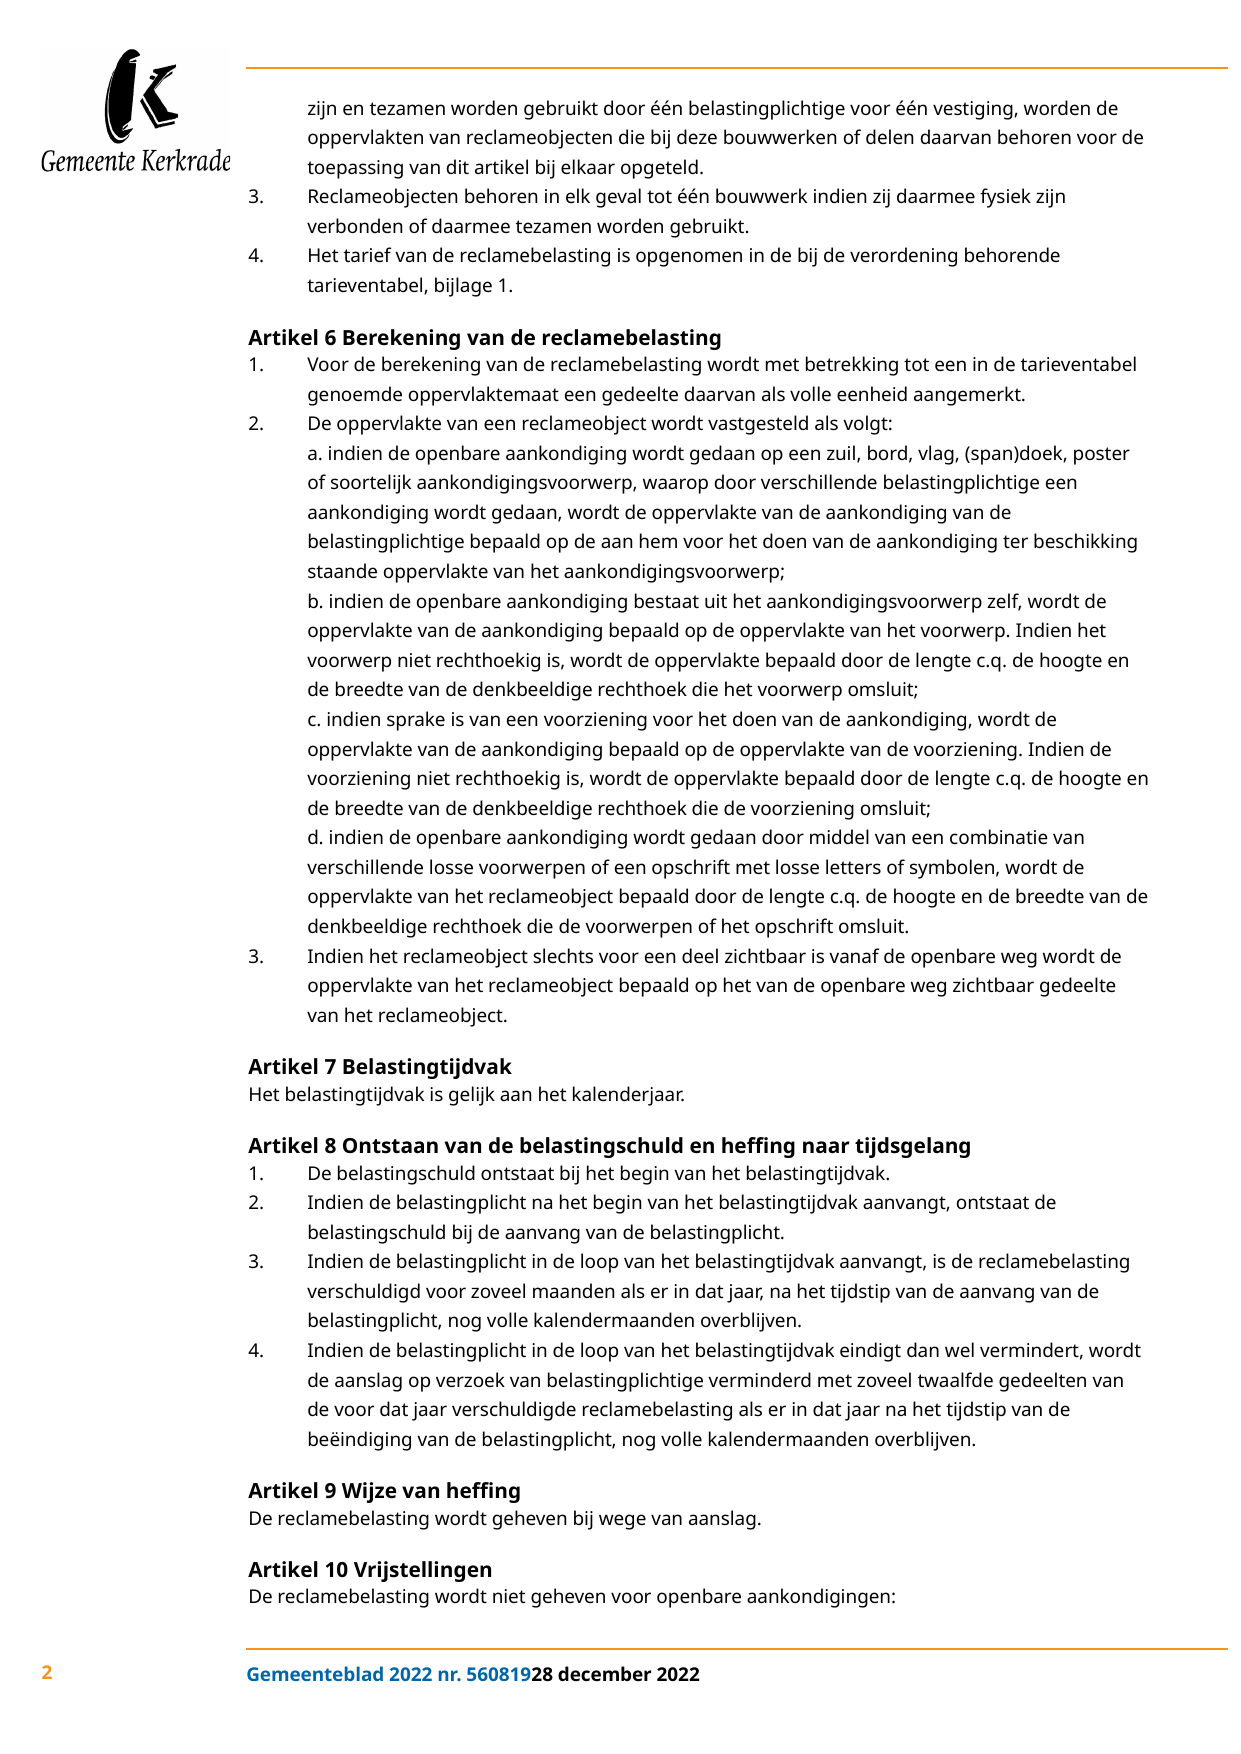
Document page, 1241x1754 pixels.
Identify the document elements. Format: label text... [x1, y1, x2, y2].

list b. indien de openbare aankondiging bestaat uit het aankondigingsvoorwerp zelf, wordt de oppervlakte van de aankondiging bepaald op de oppervlakte van het voorwerp. Indien het voorwerp niet rechthoekig is, wordt de oppervlakte bepaald door de lengte c.q. de hoogte en de breedte van de denkbeeldige rechthoek die het voorwerp omsluit; [248, 588, 1152, 702]
list Indien het reclameobject slechts voor een deel zichtbaar is vanaf de openbare weg wordt de oppervlakte van het reclameobject bepaald op het van de openbare weg zichtbaar gedeelte van het reclameobject. [248, 943, 1152, 1028]
list Reclameobjecten behoren in elk geval tot één bouwwerk indien zij daarmee fysiek zijn verbonden of daarmee tezamen worden gebruikt. [248, 183, 1152, 239]
text Artikel 10 Vrijstellingen [248, 1555, 1152, 1584]
text Artikel 7 Belastingtijdvak [248, 1052, 1152, 1081]
list zijn en tezamen worden gebruikt door één belastingplichtige voor één vestiging, worden de oppervlakten van reclameobjecten die bij deze bouwwerken of delen daarvan behoren voor de toepassing van dit artikel bij elkaar opgeteld. [248, 95, 1152, 180]
list De oppervlakte van een reclameobject wordt vastgesteld als volgt: [248, 410, 1152, 436]
text Het belastingtijdvak is gelijk aan het kalenderjaar. [248, 1081, 1152, 1107]
list a. indien de openbare aankondiging wordt gedaan op een zuil, bord, vlag, (span)doek, poster of soortelijk aankondigingsvoorwerp, waarop door verschillende belastingplichtige een aankondiging wordt gedaan, wordt de oppervlakte van de aankondiging van de belastingplichtige bepaald op de aan hem voor het doen van de aankondiging ter beschikking staande oppervlakte van het aankondigingsvoorwerp; [248, 440, 1152, 584]
list Voor de berekening van de reclamebelasting wordt met betrekking tot een in de tarieventabel genoemde oppervlaktemaat een gedeelte daarvan als volle eenheid aangemerkt. [248, 351, 1152, 406]
picture [41, 47, 231, 172]
list Indien de belastingplicht in de loop van het belastingtijdvak eindigt dan wel vermindert, wordt de aanslag op verzoek van belastingplichtige verminderd met zoveel twaalfde gedeelten van de voor dat jaar verschuldigde reclamebelasting als er in dat jaar na het tijdstip van de beëindiging van de belastingplicht, nog volle kalendermaanden overblijven. [248, 1337, 1152, 1452]
list c. indien sprake is van een voorziening voor het doen van de aankondiging, wordt de oppervlakte van de aankondiging bepaald op de oppervlakte van de voorziening. Indien de voorziening niet rechthoekig is, wordt de oppervlakte bepaald door de lengte c.q. de hoogte en de breedte van de denkbeeldige rechthoek die de voorziening omsluit; [248, 706, 1152, 821]
list d. indien de openbare aankondiging wordt gedaan door middel van een combinatie van verschillende losse voorwerpen of een opschrift met losse letters of symbolen, wordt de oppervlakte van het reclameobject bepaald door de lengte c.q. de hoogte en de breedte van de denkbeeldige rechthoek die de voorwerpen of het opschrift omsluit. [248, 824, 1152, 939]
list Indien de belastingplicht na het begin van het belastingtijdvak aanvangt, ontstaat de belastingschuld bij de aanvang van de belastingplicht. [248, 1189, 1152, 1244]
list Het tarief van de reclamebelasting is opgenomen in de bij de verordening behorende tarieventabel, bijlage 1. [248, 243, 1152, 298]
text De reclamebelasting wordt niet geheven voor openbare aankondigingen: [248, 1584, 1152, 1609]
text Artikel 6 Berekening van de reclamebelasting [248, 323, 1152, 351]
list De belastingschuld ontstaat bij het begin van het belastingtijdvak. [248, 1160, 1152, 1185]
text Artikel 9 Wijze van heffing [248, 1476, 1152, 1505]
text De reclamebelasting wordt geheven bij wege van aanslag. [248, 1505, 1152, 1531]
text Artikel 8 Ontstaan van de belastingschuld en heffing naar tijdsgelang [248, 1131, 1152, 1160]
list Indien de belastingplicht in de loop van het belastingtijdvak aanvangt, is de reclamebelasting verschuldigd voor zoveel maanden als er in dat jaar, na het tijdstip van de aanvang van de belastingplicht, nog volle kalendermaanden overblijven. [248, 1248, 1152, 1333]
